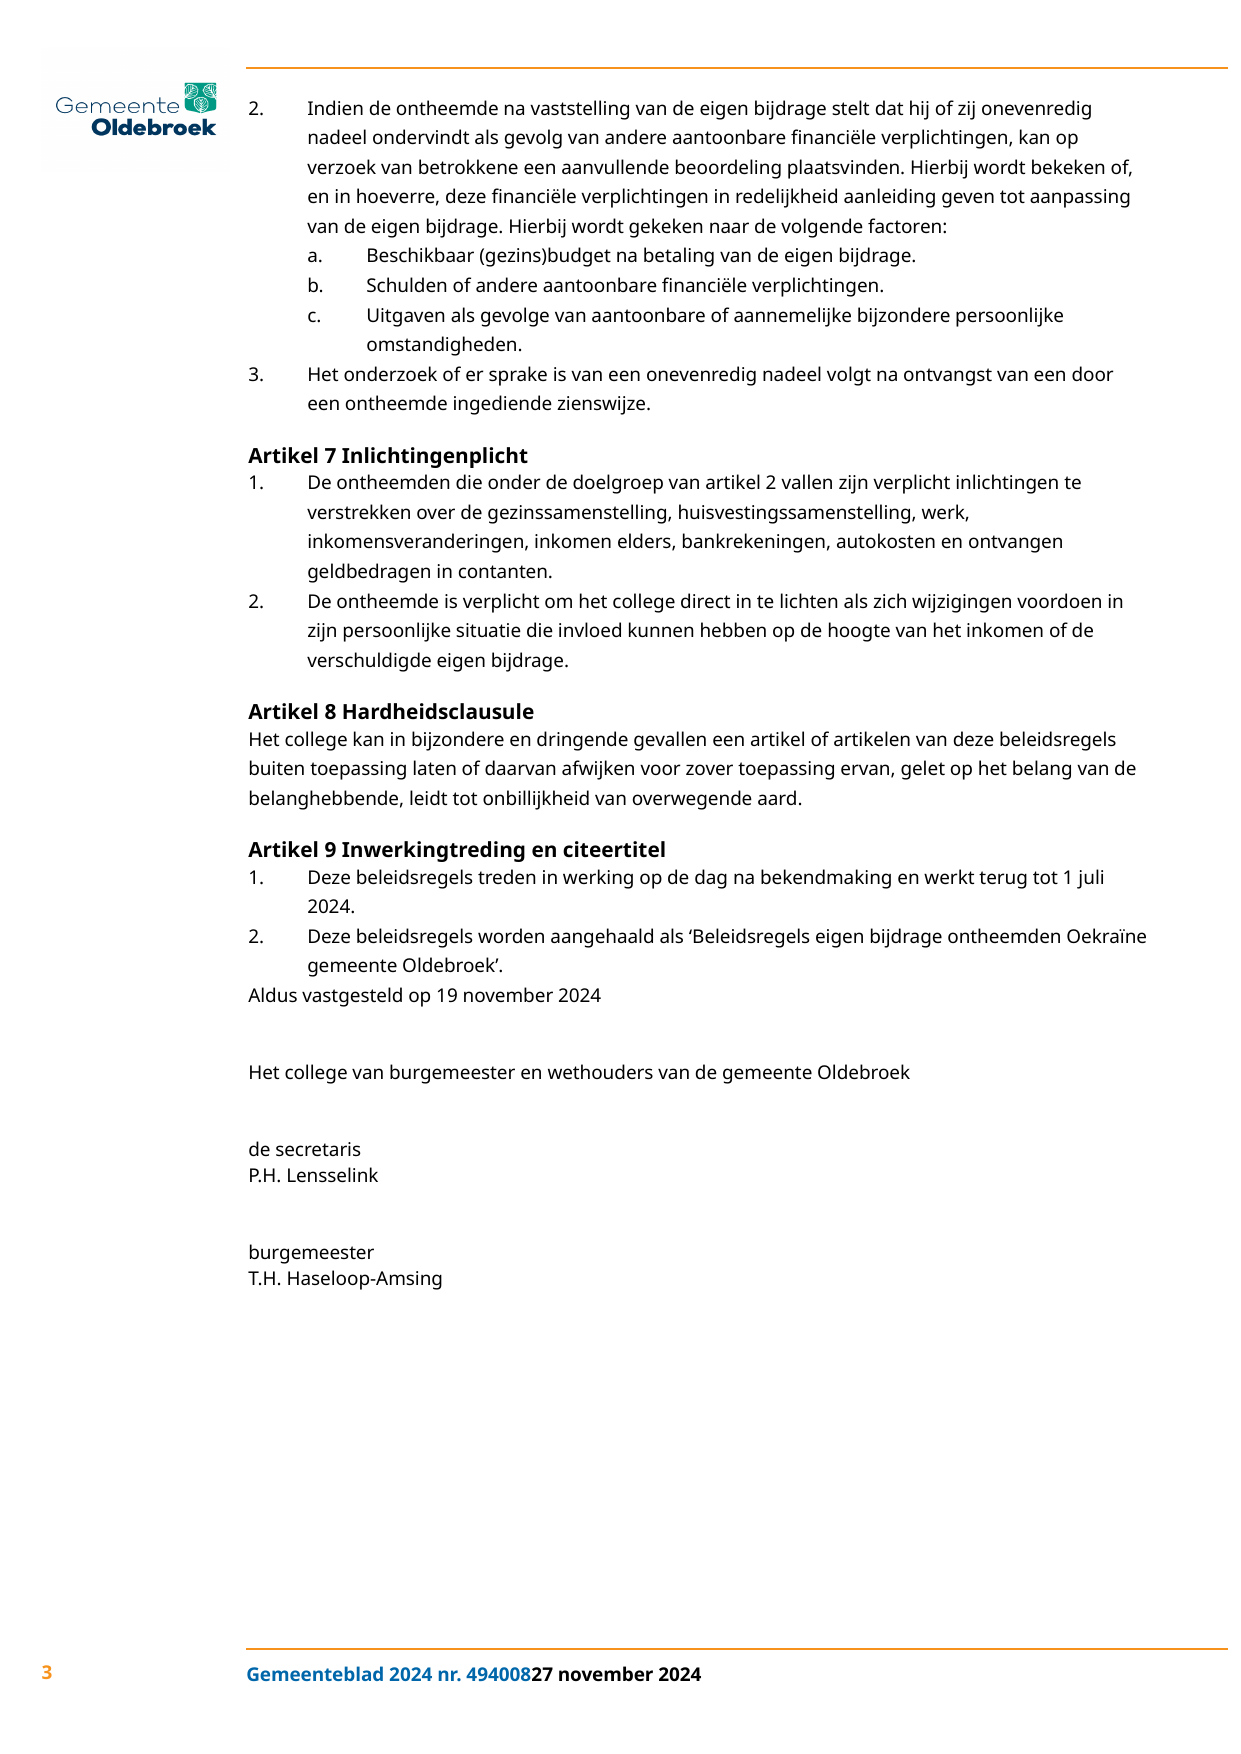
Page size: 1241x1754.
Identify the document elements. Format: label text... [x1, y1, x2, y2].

text Artikel 9 Inwerkingtreding en citeertitel [248, 835, 1152, 864]
list Uitgaven als gevolge van aantoonbare of aannemelijke bijzondere persoonlijke omstandigheden. [307, 302, 1152, 357]
text burgemeester [248, 1239, 1152, 1265]
list De ontheemden die onder de doelgroep van artikel 2 vallen zijn verplicht inlichtingen te verstrekken over de gezinssamenstelling, huisvestingssamenstelling, werk, inkomensveranderingen, inkomen elders, bankrekeningen, autokosten en ontvangen geldbedragen in contanten. [248, 469, 1152, 584]
text de secretaris [248, 1137, 1152, 1162]
text Het college van burgemeester en wethouders van de gemeente Oldebroek [248, 1059, 1152, 1085]
text Artikel 7 Inlichtingenplicht [248, 441, 1152, 469]
text Artikel 8 Hardheidsclausule [248, 697, 1152, 726]
list Het onderzoek of er sprake is van een onevenredig nadeel volgt na ontvangst van een door een ontheemde ingediende zienswijze. [248, 361, 1152, 416]
list Deze beleidsregels worden aangehaald als ‘Beleidsregels eigen bijdrage ontheemden Oekraïne gemeente Oldebroek’. [248, 923, 1152, 978]
list Schulden of andere aantoonbare financiële verplichtingen. [307, 272, 1152, 298]
list Beschikbaar (gezins)budget na betaling van de eigen bijdrage. [307, 243, 1152, 268]
list Deze beleidsregels treden in werking op de dag na bekendmaking en werkt terug tot 1 juli 2024. [248, 864, 1152, 919]
text Aldus vastgesteld op 19 november 2024 [248, 982, 1152, 1008]
text Het college kan in bijzondere en dringende gevallen een artikel of artikelen van deze beleidsregels buiten toepassing laten of daarvan afwijken voor zover toepassing ervan, gelet op het belang van de belanghebbende, leidt tot onbillijkheid van overwegende aard. [248, 726, 1152, 811]
text T.H. Haseloop-Amsing [248, 1265, 1152, 1291]
list De ontheemde is verplicht om het college direct in te lichten als zich wijzigingen voordoen in zijn persoonlijke situatie die invloed kunnen hebben op de hoogte van het inkomen of de verschuldigde eigen bijdrage. [248, 588, 1152, 673]
text P.H. Lensselink [248, 1162, 1152, 1188]
picture [41, 47, 231, 172]
list Indien de ontheemde na vaststelling van de eigen bijdrage stelt dat hij of zij onevenredig nadeel ondervindt als gevolg van andere aantoonbare financiële verplichtingen, kan op verzoek van betrokkene een aanvullende beoordeling plaatsvinden. Hierbij wordt bekeken of, en in hoeverre, deze financiële verplichtingen in redelijkheid aanleiding geven tot aanpassing van de eigen bijdrage. Hierbij wordt gekeken naar de volgende factoren: [248, 95, 1152, 239]
